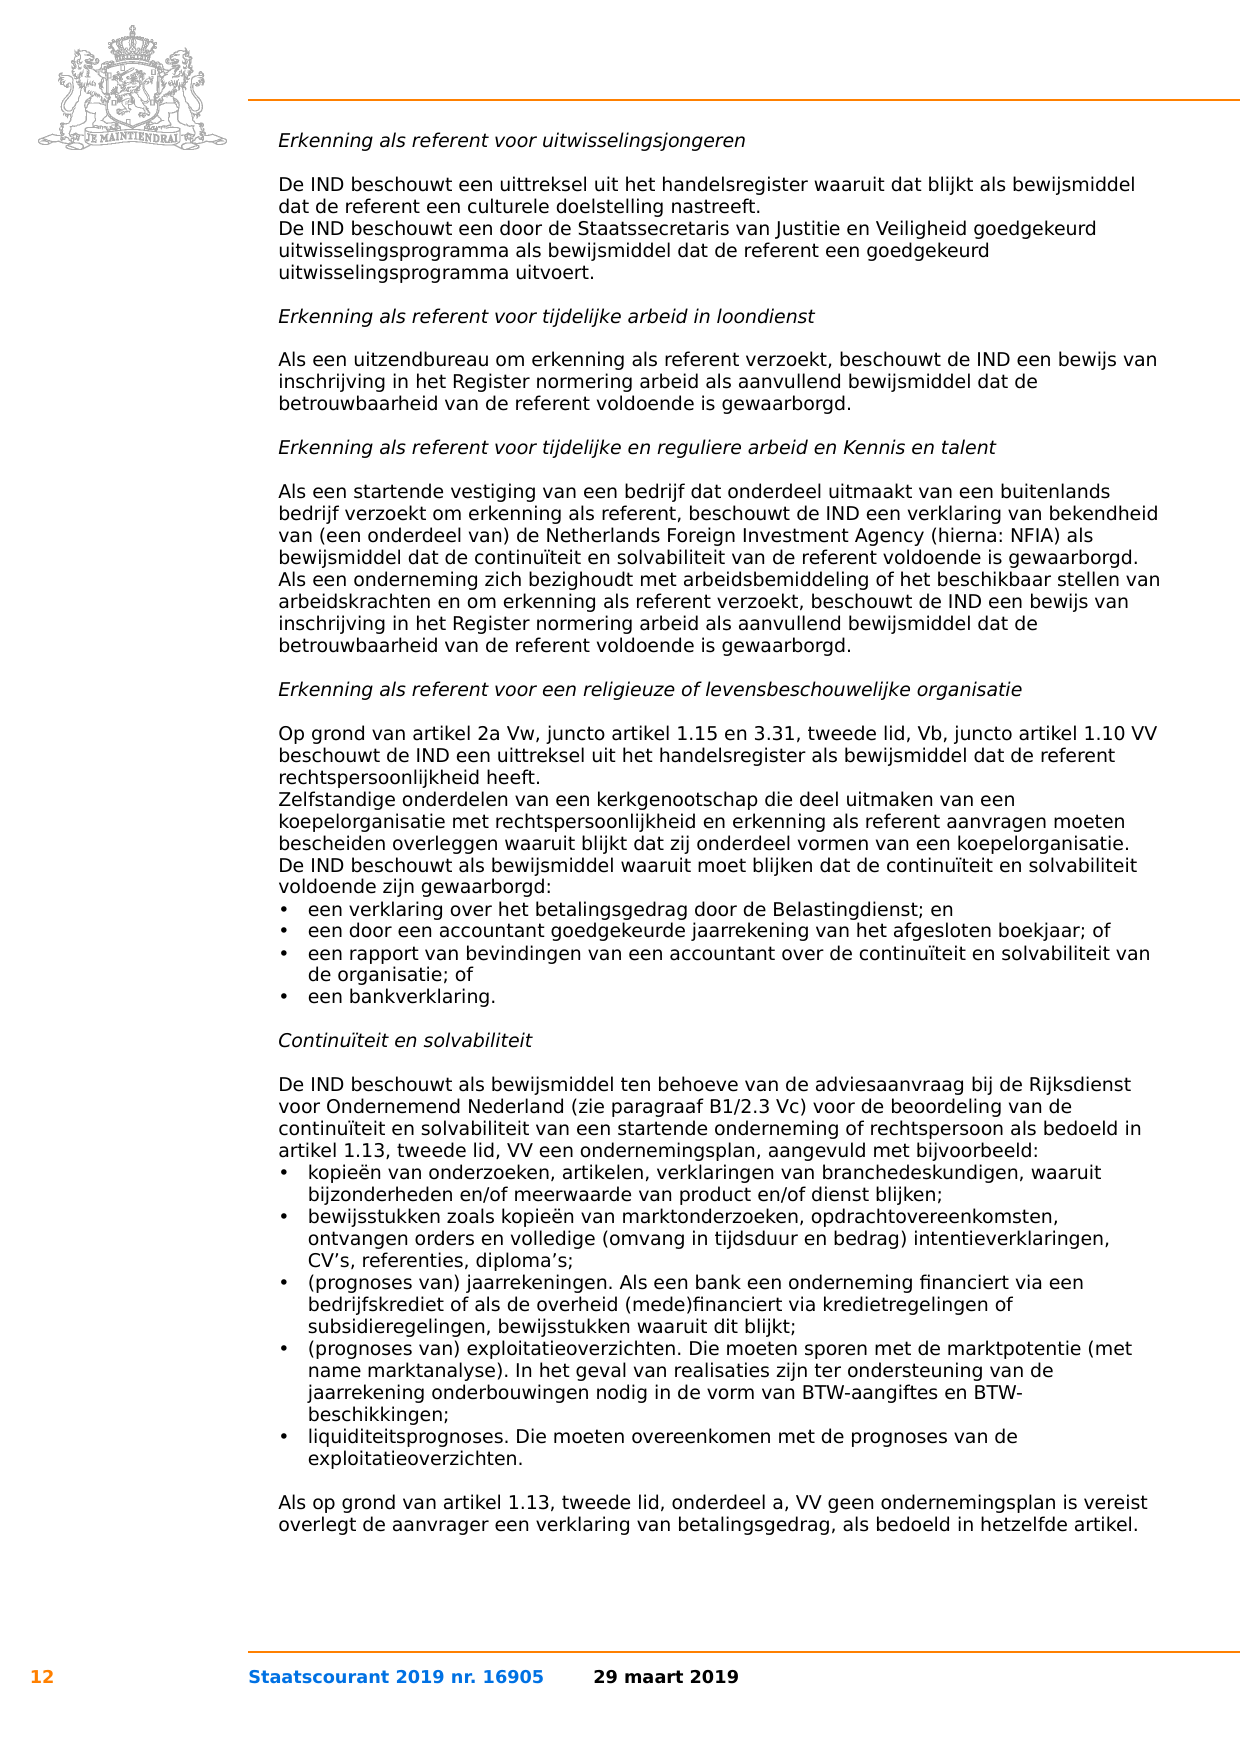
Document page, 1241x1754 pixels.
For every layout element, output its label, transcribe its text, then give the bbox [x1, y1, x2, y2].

picture [38, 25, 227, 150]
text Op grond van artikel 2a Vw, juncto artikel 1.15 en 3.31, tweede lid, Vb, juncto artikel 1.10 VV beschouwt de IND een uittreksel uit het handelsregister als bewijsmiddel dat de referent rechtspersoonlijkheid heeft. [278, 723, 1163, 788]
text Als een startende vestiging van een bedrijf dat onderdeel uitmaakt van een buitenlands bedrijf verzoekt om erkenning als referent, beschouwt de IND een verklaring van bekendheid van (een onderdeel van) de Netherlands Foreign Investment Agency (hierna: NFIA) als bewijsmiddel dat de continuïteit en solvabiliteit van de referent voldoende is gewaarborgd. [278, 481, 1163, 569]
text • liquiditeitsprognoses. Die moeten overeenkomen met de prognoses van de exploitatieoverzichten. [278, 1426, 1163, 1470]
text Als een onderneming zich bezighoudt met arbeidsbemiddeling of het beschikbaar stellen van arbeidskrachten en om erkenning als referent verzoekt, beschouwt de IND een bewijs van inschrijving in het Register normering arbeid als aanvullend bewijsmiddel dat de betrouwbaarheid van de referent voldoende is gewaarborgd. [278, 569, 1163, 657]
text • een door een accountant goedgekeurde jaarrekening van het afgesloten boekjaar; of [278, 920, 1163, 942]
text Als op grond van artikel 1.13, tweede lid, onderdeel a, VV geen ondernemingsplan is vereist overlegt de aanvrager een verklaring van betalingsgedrag, als bedoeld in hetzelfde artikel. [278, 1492, 1163, 1536]
subtitle Erkenning als referent voor een religieuze of levensbeschouwelijke organisatie [278, 679, 1163, 701]
text De IND beschouwt een uittreksel uit het handelsregister waaruit dat blijkt als bewijsmiddel dat de referent een culturele doelstelling nastreeft. [278, 174, 1163, 218]
text • een verklaring over het betalingsgedrag door de Belastingdienst; en [278, 898, 1163, 920]
subtitle Continuïteit en solvabiliteit [278, 1030, 1163, 1052]
text De IND beschouwt als bewijsmiddel ten behoeve van de adviesaanvraag bij de Rijksdienst voor Ondernemend Nederland (zie paragraaf B1/2.3 Vc) voor de beoordeling van de continuïteit en solvabiliteit van een startende onderneming of rechtspersoon als bedoeld in artikel 1.13, tweede lid, VV een ondernemingsplan, aangevuld met bijvoorbeeld: [278, 1074, 1163, 1162]
text • (prognoses van) exploitatieoverzichten. Die moeten sporen met de marktpotentie (met name marktanalyse). In het geval van realisaties zijn ter ondersteuning van de jaarrekening onderbouwingen nodig in de vorm van BTW-aangiftes en BTW-beschikkingen; [278, 1338, 1163, 1426]
text De IND beschouwt een door de Staatssecretaris van Justitie en Veiligheid goedgekeurd uitwisselingsprogramma als bewijsmiddel dat de referent een goedgekeurd uitwisselingsprogramma uitvoert. [278, 218, 1163, 284]
text Zelfstandige onderdelen van een kerkgenootschap die deel uitmaken van een koepelorganisatie met rechtspersoonlijkheid en erkenning als referent aanvragen moeten bescheiden overleggen waaruit blijkt dat zij onderdeel vormen van een koepelorganisatie. [278, 788, 1163, 854]
text • (prognoses van) jaarrekeningen. Als een bank een onderneming financiert via een bedrijfskrediet of als de overheid (mede)financiert via kredietregelingen of subsidieregelingen, bewijsstukken waaruit dit blijkt; [278, 1272, 1163, 1338]
text • kopieën van onderzoeken, artikelen, verklaringen van branchedeskundigen, waaruit bijzonderheden en/of meerwaarde van product en/of dienst blijken; [278, 1162, 1163, 1206]
subtitle Erkenning als referent voor uitwisselingsjongeren [278, 130, 1163, 152]
subtitle Erkenning als referent voor tijdelijke arbeid in loondienst [278, 306, 1163, 327]
subtitle Erkenning als referent voor tijdelijke en reguliere arbeid en Kennis en talent [278, 437, 1163, 459]
text • bewijsstukken zoals kopieën van marktonderzoeken, opdrachtovereenkomsten, ontvangen orders en volledige (omvang in tijdsduur en bedrag) intentieverklaringen, CV’s, referenties, diploma’s; [278, 1206, 1163, 1272]
text Als een uitzendbureau om erkenning als referent verzoekt, beschouwt de IND een bewijs van inschrijving in het Register normering arbeid als aanvullend bewijsmiddel dat de betrouwbaarheid van de referent voldoende is gewaarborgd. [278, 349, 1163, 415]
text De IND beschouwt als bewijsmiddel waaruit moet blijken dat de continuïteit en solvabiliteit voldoende zijn gewaarborgd: [278, 854, 1163, 898]
text • een bankverklaring. [278, 986, 1163, 1008]
text • een rapport van bevindingen van een accountant over de continuïteit en solvabiliteit van de organisatie; of [278, 942, 1163, 986]
